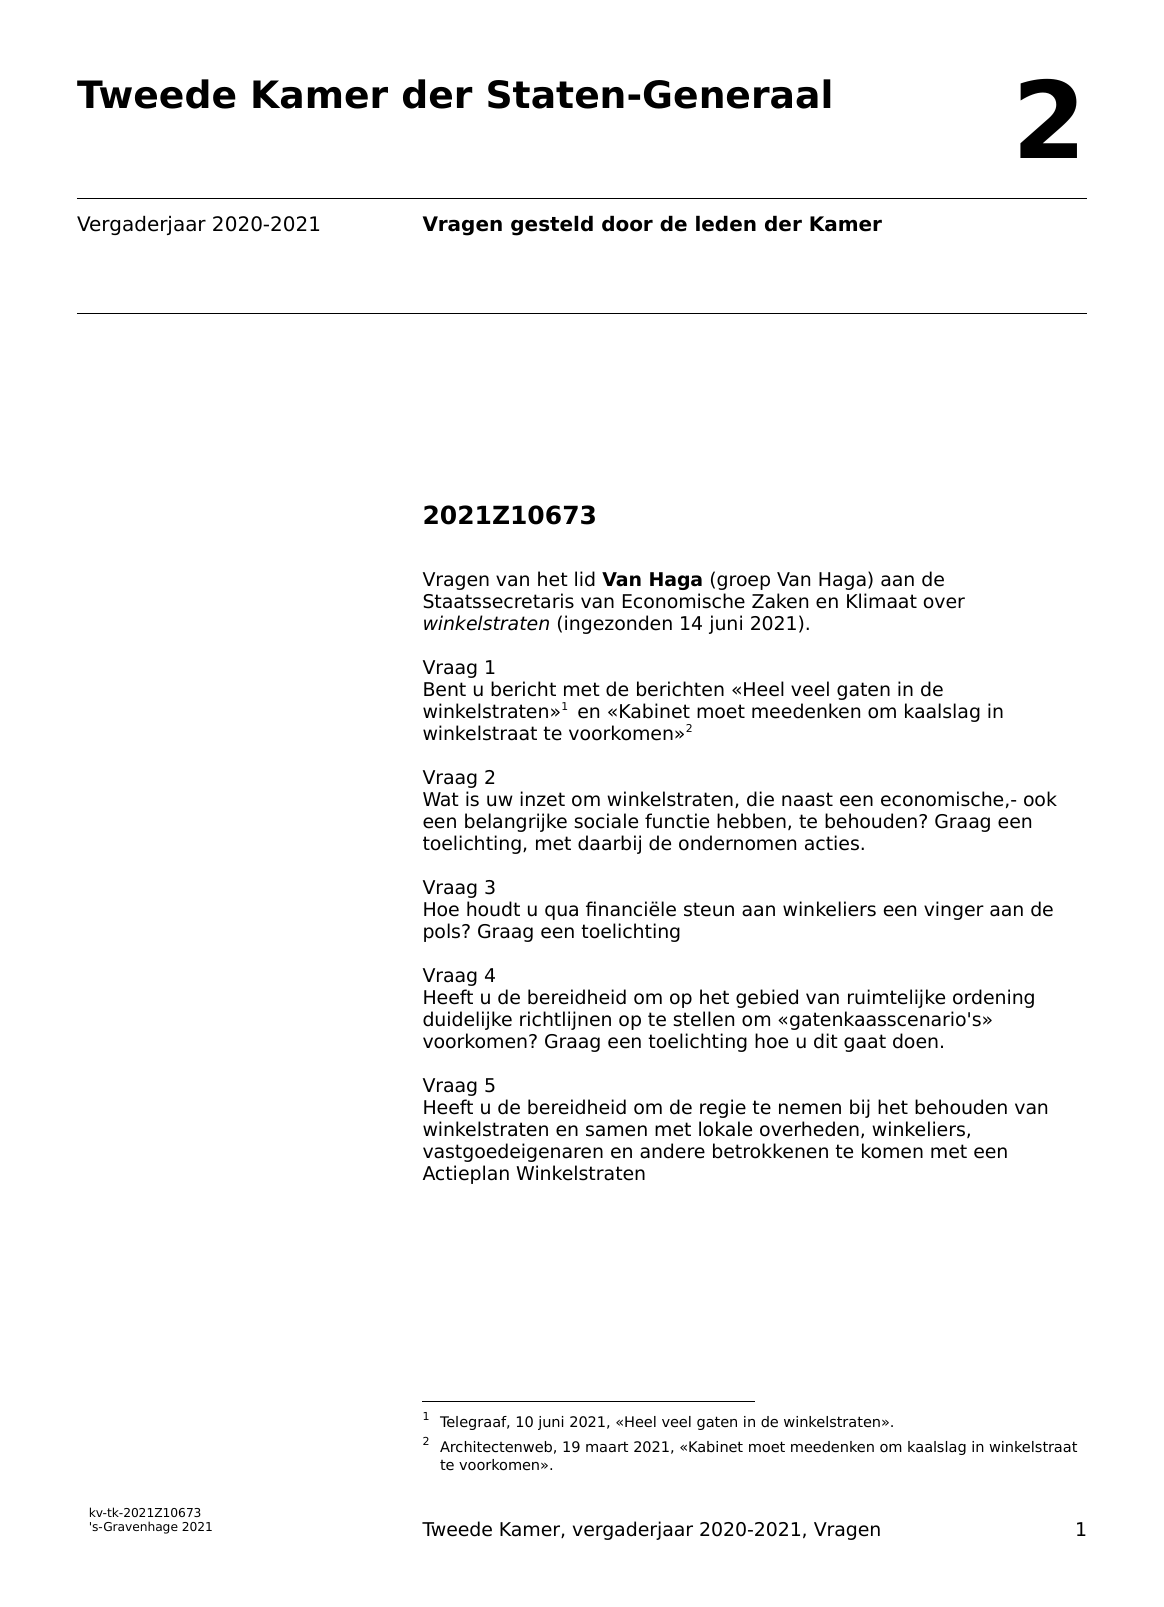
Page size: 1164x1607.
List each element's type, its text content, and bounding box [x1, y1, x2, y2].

table_header 2 [886, 59, 1087, 198]
table_cell Vragen gesteld door de leden der Kamer [422, 199, 1087, 313]
text Vraag 3 [422, 877, 1087, 899]
text 's-Gravenhage 2021 [88, 1520, 323, 1534]
text Vraag 4 [422, 965, 1087, 987]
table_cell Vergaderjaar 2020-2021 [77, 199, 422, 313]
text kv-tk-2021Z10673 [88, 1506, 323, 1520]
text Vraag 1 [422, 657, 1087, 679]
text Vraag 2 [422, 767, 1087, 789]
text Architectenweb, 19 maart 2021, «Kabinet moet meedenken om kaalslag in winkelstraat te voorkomen». [422, 1435, 1087, 1474]
text Telegraaf, 10 juni 2021, «Heel veel gaten in de winkelstraten». [422, 1410, 1087, 1432]
text Bent u bericht met de berichten «Heel veel gaten in de winkelstraten» en «Kabinet moet meedenken om kaalslag in winkelstraat te voorkomen» [422, 679, 1087, 745]
text Vragen van het lid Van Haga (groep Van Haga) aan de Staatssecretaris van Economische Zaken en Klimaat over winkelstraten (ingezonden 14 juni 2021). [422, 569, 1087, 635]
text Heeft u de bereidheid om op het gebied van ruimtelijke ordening duidelijke richtlijnen op te stellen om «gatenkaasscenario's» voorkomen? Graag een toelichting hoe u dit gaat doen. [422, 987, 1087, 1053]
text Vraag 5 [422, 1075, 1087, 1097]
text 2021Z10673 [422, 501, 1087, 531]
text Heeft u de bereidheid om de regie te nemen bij het behouden van winkelstraten en samen met lokale overheden, winkeliers, vastgoedeigenaren en andere betrokkenen te komen met een Actieplan Winkelstraten [422, 1097, 1087, 1185]
text Wat is uw inzet om winkelstraten, die naast een economische,- ook een belangrijke sociale functie hebben, te behouden? Graag een toelichting, met daarbij de ondernomen acties. [422, 789, 1087, 855]
text Hoe houdt u qua financiële steun aan winkeliers een vinger aan de pols? Graag een toelichting [422, 899, 1087, 943]
table_header Tweede Kamer der Staten-Generaal [77, 59, 886, 198]
